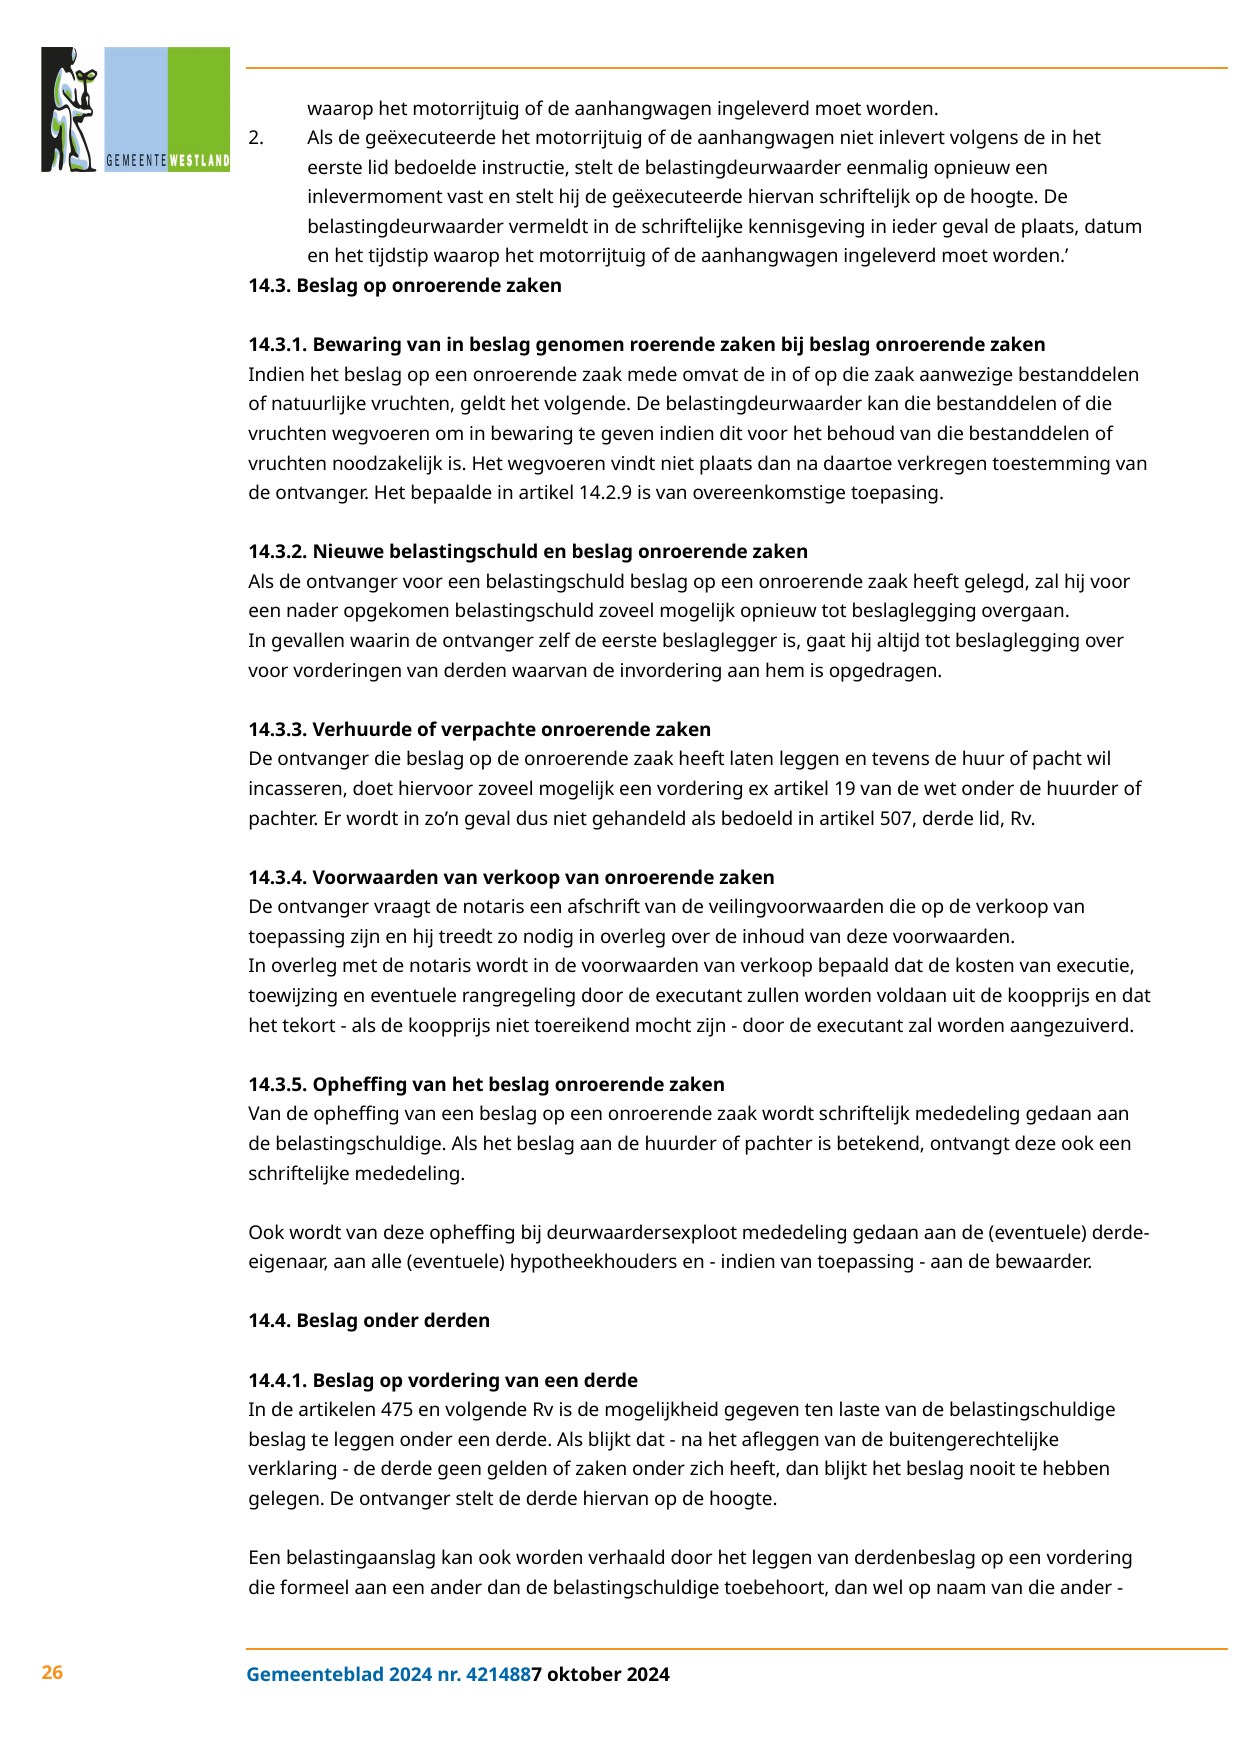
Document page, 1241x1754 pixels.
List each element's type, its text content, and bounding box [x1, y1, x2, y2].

text Een belastingaanslag kan ook worden verhaald door het leggen van derdenbeslag op een vordering die formeel aan een ander dan de belastingschuldige toebehoort, dan wel op naam van die ander [248, 1544, 1152, 1600]
list waarop het motorrijtuig of de aanhangwagen ingeleverd moet worden. [248, 95, 1152, 121]
text Als de ontvanger voor een belastingschuld beslag op een onroerende zaak heeft gelegd, zal hij voor een nader opgekomen belastingschuld zoveel mogelijk opnieuw tot beslaglegging overgaan. [248, 568, 1152, 623]
text 14.3. Beslag op onroerende zaken [248, 272, 1152, 298]
text Van de opheffing van een beslag op een onroerende zaak wordt schriftelijk mededeling gedaan aan de belastingschuldige. Als het beslag aan de huurder of pachter is betekend, ontvangt deze ook een schriftelijke mededeling. [248, 1101, 1152, 1186]
text Indien het beslag op een onroerende zaak mede omvat de in of op die zaak aanwezige bestanddelen of natuurlijke vruchten, geldt het volgende. De belastingdeurwaarder kan die bestanddelen of die vruchten wegvoeren om in bewaring te geven indien dit voor het behoud van die bestanddelen of vruchten noodzakelijk is. Het wegvoeren vindt niet plaats dan na daartoe verkregen toestemming van de ontvanger. Het bepaalde in artikel 14.2.9 is van overeenkomstige toepasing. [248, 361, 1152, 505]
text 14.3.5. Opheffing van het beslag onroerende zaken [248, 1071, 1152, 1097]
text De ontvanger vraagt de notaris een afschrift van de veilingvoorwaarden die op de verkoop van toepassing zijn en hij treedt zo nodig in overleg over de inhoud van deze voorwaarden. [248, 893, 1152, 949]
text 14.4. Beslag onder derden [248, 1308, 1152, 1333]
text In gevallen waarin de ontvanger zelf de eerste beslaglegger is, gaat hij altijd tot beslaglegging over voor vorderingen van derden waarvan de invordering aan hem is opgedragen. [248, 627, 1152, 683]
text De ontvanger die beslag op de onroerende zaak heeft laten leggen en tevens de huur of pacht wil incasseren, doet hiervoor zoveel mogelijk een vordering ex artikel 19 van de wet onder de huurder of pachter. Er wordt in zo’n geval dus niet gehandeld als bedoeld in artikel 507, derde lid, Rv. [248, 746, 1152, 831]
text 14.4.1. Beslag op vordering van een derde [248, 1367, 1152, 1393]
text In de artikelen 475 en volgende Rv is de mogelijkheid gegeven ten laste van de belastingschuldige beslag te leggen onder een derde. Als blijkt dat - na het afleggen van de buitengerechtelijke verklaring - de derde geen gelden of zaken onder zich heeft, dan blijkt het beslag nooit te hebben gelegen. De ontvanger stelt de derde hiervan op de hoogte. [248, 1396, 1152, 1511]
text Ook wordt van deze opheffing bij deurwaardersexploot mededeling gedaan aan de (eventuele) derde-eigenaar, aan alle (eventuele) hypotheekhouders en - indien van toepassing - aan de bewaarder. [248, 1219, 1152, 1274]
list Als de geëxecuteerde het motorrijtuig of de aanhangwagen niet inlevert volgens de in het eerste lid bedoelde instructie, stelt de belastingdeurwaarder eenmalig opnieuw een inlevermoment vast en stelt hij de geëxecuteerde hiervan schriftelijk op de hoogte. De belastingdeurwaarder vermeldt in de schriftelijke kennisgeving in ieder geval de plaats, datum en het tijdstip waarop het motorrijtuig of de aanhangwagen ingeleverd moet worden.’ [248, 124, 1152, 268]
text 14.3.4. Voorwaarden van verkoop van onroerende zaken [248, 864, 1152, 890]
text 14.3.1. Bewaring van in beslag genomen roerende zaken bij beslag onroerende zaken [248, 331, 1152, 357]
text 14.3.3. Verhuurde of verpachte onroerende zaken [248, 716, 1152, 742]
text 14.3.2. Nieuwe belastingschuld en beslag onroerende zaken [248, 538, 1152, 564]
text In overleg met de notaris wordt in de voorwaarden van verkoop bepaald dat de kosten van executie, toewijzing en eventuele rangregeling door de executant zullen worden voldaan uit de koopprijs en dat het tekort - als de koopprijs niet toereikend mocht zijn - door de executant zal worden aangezuiverd. [248, 953, 1152, 1038]
picture [41, 47, 231, 172]
